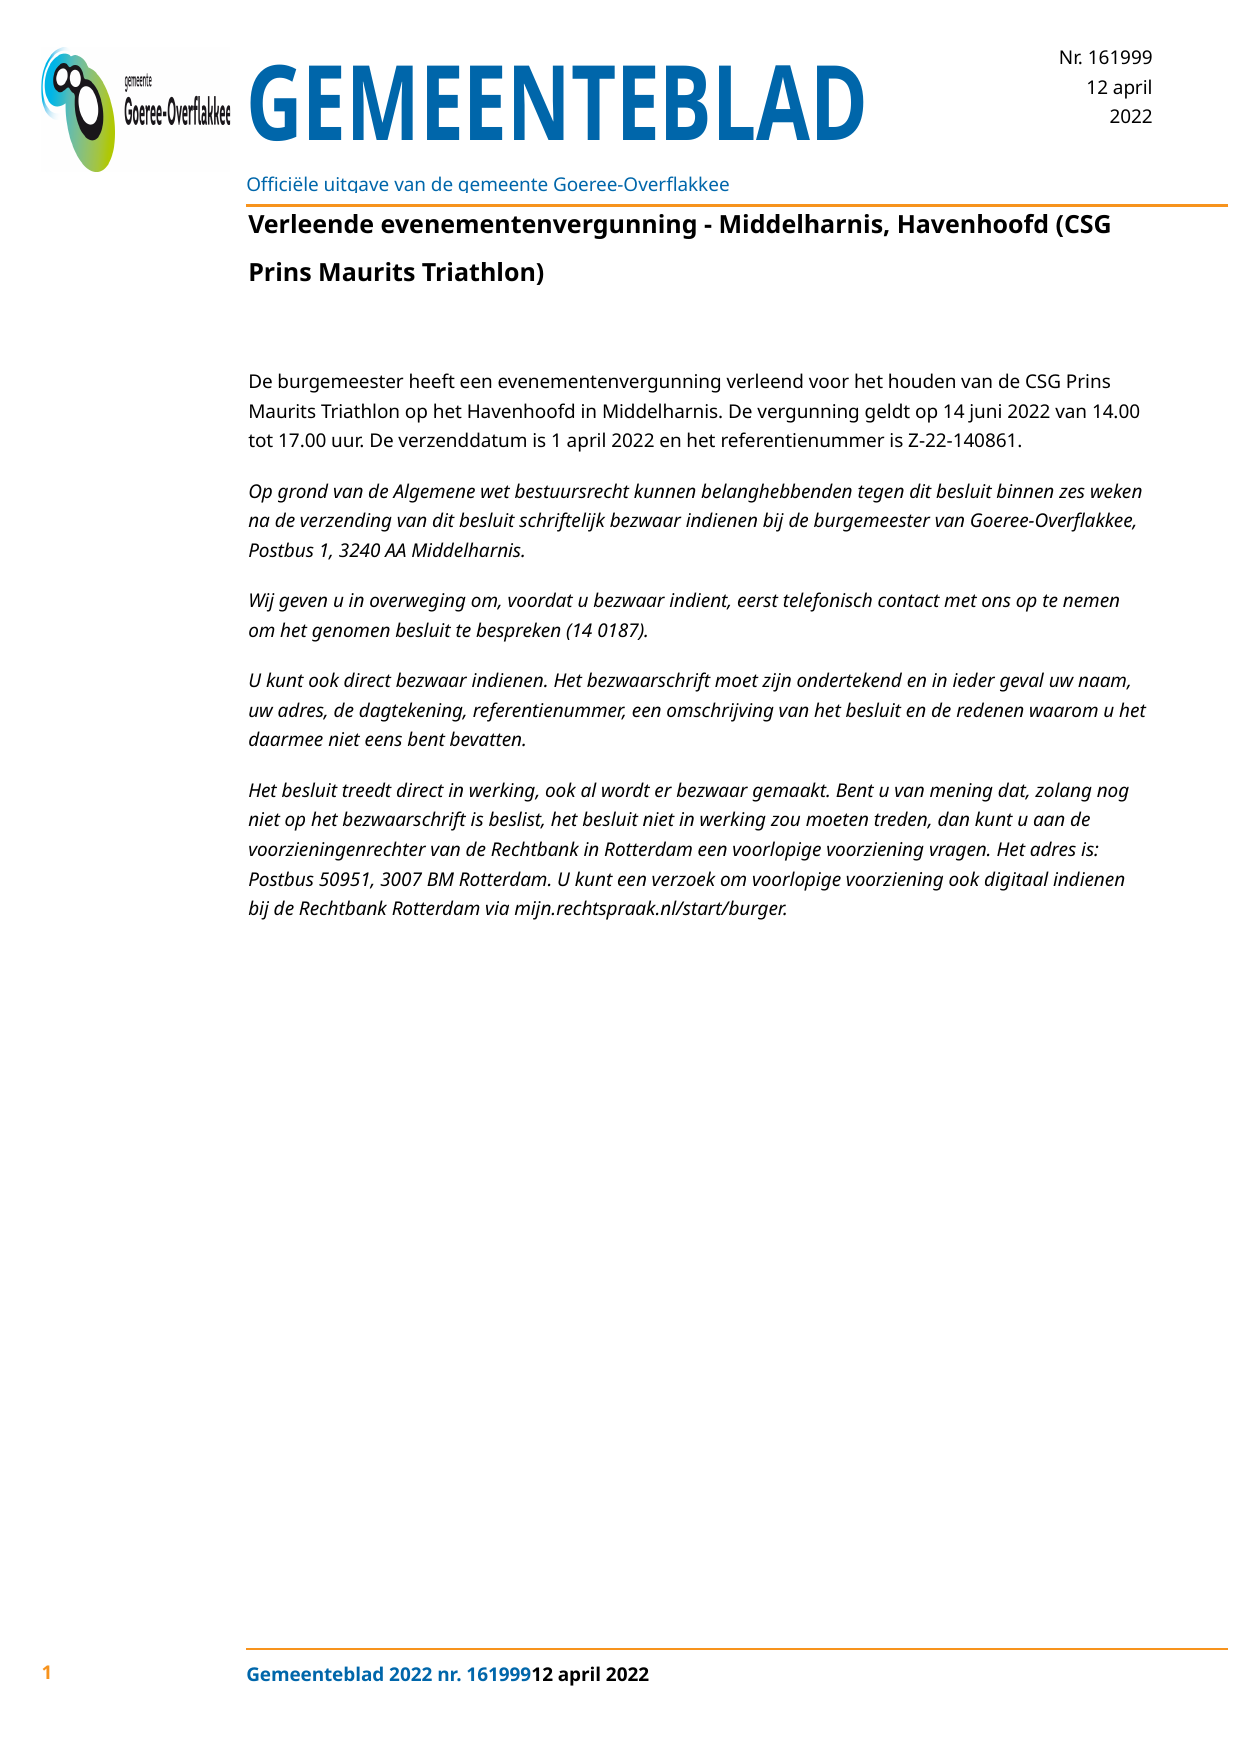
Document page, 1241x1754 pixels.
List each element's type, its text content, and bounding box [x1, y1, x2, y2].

text De burgemeester heeft een evenementenvergunning verleend voor het houden van de CSG Prins Maurits Triathlon op het Havenhoofd in Middelharnis. De vergunning geldt op 14 juni 2022 van 14.00 tot 17.00 uur. De verzenddatum is 1 april 2022 en het referentienummer is Z-22-140861. [248, 368, 1152, 453]
text Op grond van de Algemene wet bestuursrecht kunnen belanghebbenden tegen dit besluit binnen zes weken na de verzending van dit besluit schriftelijk bezwaar indienen bij de burgemeester van Goeree-Overflakkee, Postbus 1, 3240 AA Middelharnis. [248, 478, 1152, 563]
text Wij geven u in overweging om, voordat u bezwaar indient, eerst telefonisch contact met ons op te nemen om het genomen besluit te bespreken (14 0187). [248, 587, 1152, 643]
text Verleende evenementenvergunning - Middelharnis, Havenhoofd (CSG Prins Maurits Triathlon) [248, 207, 1152, 288]
picture [41, 47, 231, 172]
text Het besluit treedt direct in werking, ook al wordt er bezwaar gemaakt. Bent u van mening dat, zolang nog niet op het bezwaarschrift is beslist, het besluit niet in werking zou moeten treden, dan kunt u aan de voorzieningenrechter van de Rechtbank in Rotterdam een voorlopige voorziening vragen. Het adres is: Postbus 50951, 3007 BM Rotterdam. U kunt een verzoek om voorlopige voorziening ook digitaal indienen bij de Rechtbank Rotterdam via mijn.rechtspraak.nl/start/burger. [248, 777, 1152, 921]
text U kunt ook direct bezwaar indienen. Het bezwaarschrift moet zijn ondertekend en in ieder geval uw naam, uw adres, de dagtekening, referentienummer, een omschrijving van het besluit en de redenen waarom u het daarmee niet eens bent bevatten. [248, 667, 1152, 752]
